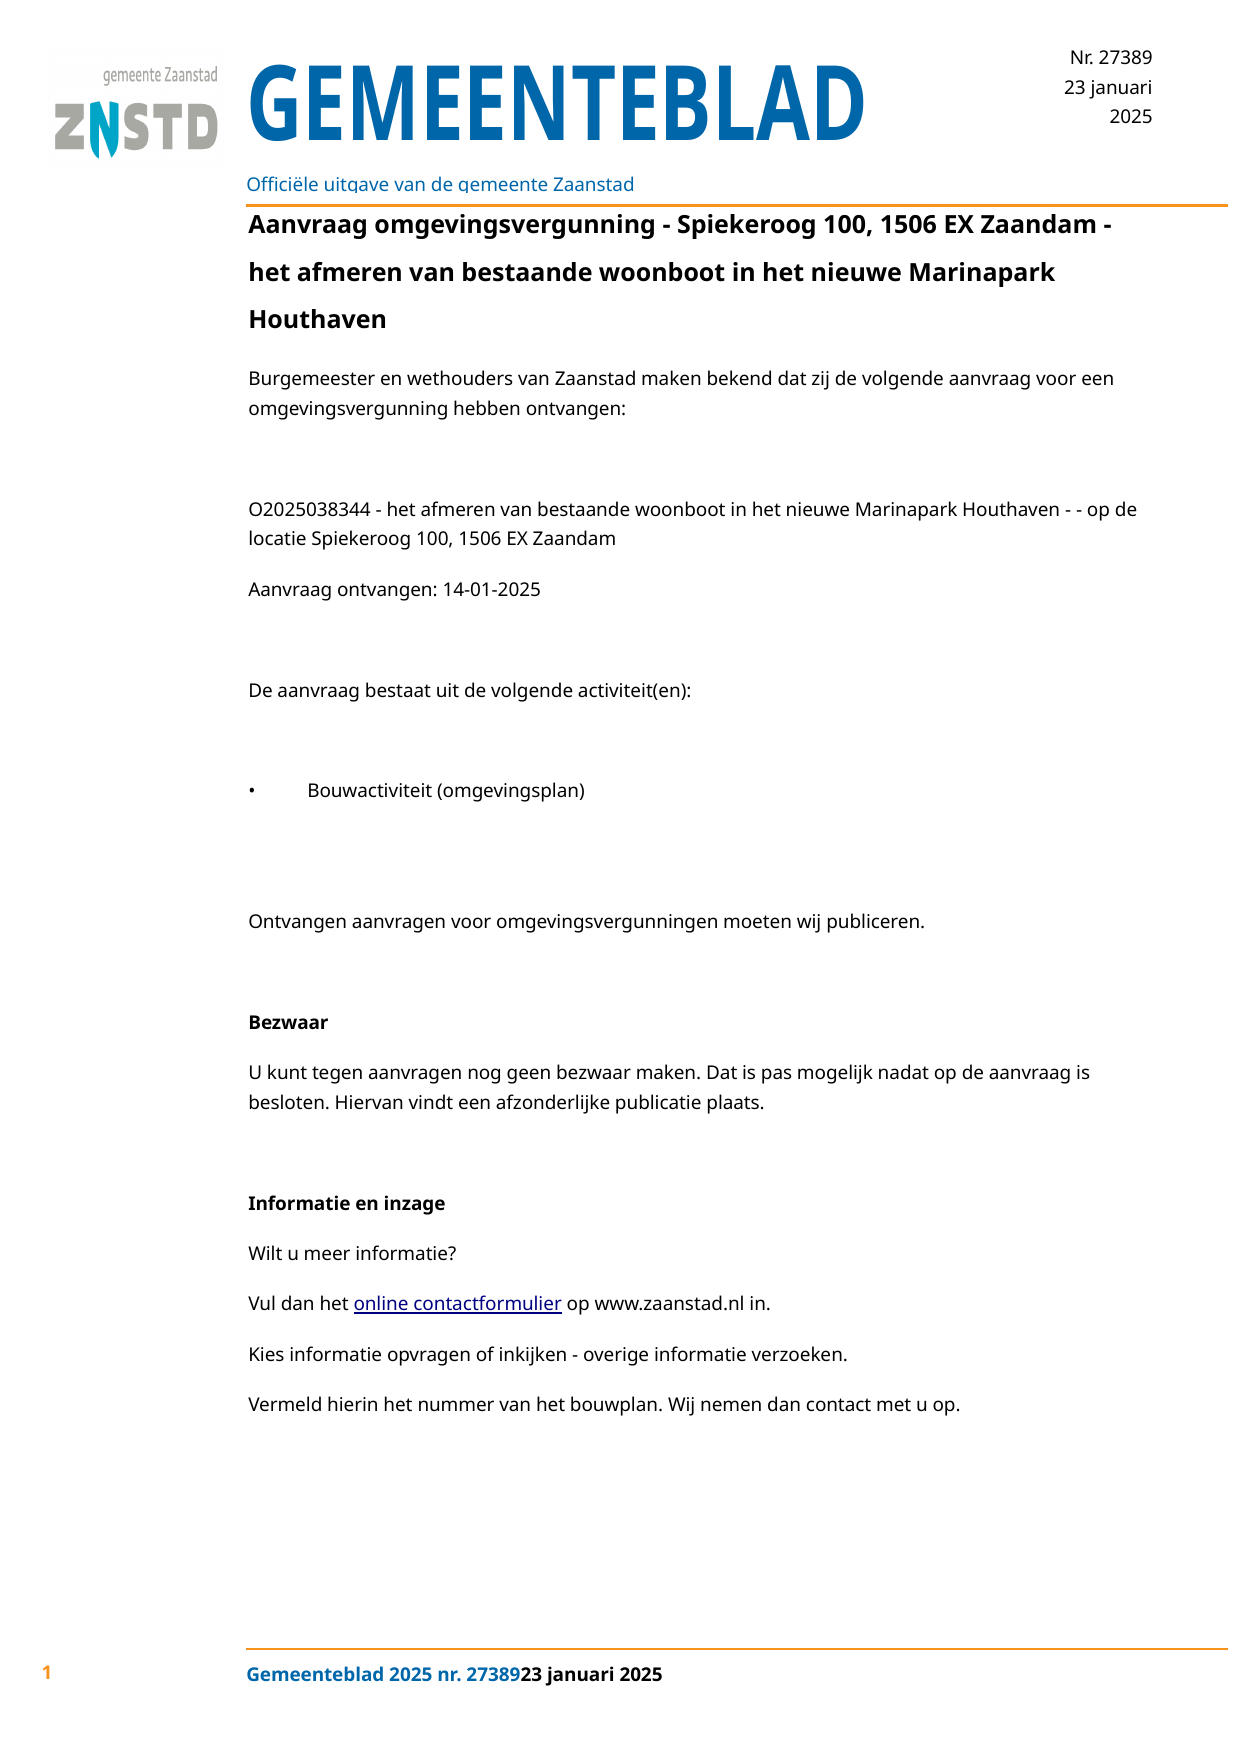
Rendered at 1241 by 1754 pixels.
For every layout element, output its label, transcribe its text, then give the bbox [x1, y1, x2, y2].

picture [41, 47, 231, 172]
text Ontvangen aanvragen voor omgevingsvergunningen moeten wij publiceren. [248, 908, 1152, 934]
list Bouwactiviteit (omgevingsplan) [248, 778, 1152, 803]
text U kunt tegen aanvragen nog geen bezwaar maken. Dat is pas mogelijk nadat op de aanvraag is besloten. Hiervan vindt een afzonderlijke publicatie plaats. [248, 1059, 1152, 1114]
text Vul dan het online contactformulier op www.zaanstad.nl in. [248, 1291, 1152, 1316]
text Burgemeester en wethouders van Zaanstad maken bekend dat zij de volgende aanvraag voor een omgevingsvergunning hebben ontvangen: [248, 366, 1152, 421]
text Kies informatie opvragen of inkijken - overige informatie verzoeken. [248, 1341, 1152, 1367]
text Vermeld hierin het nummer van het bouwplan. Wij nemen dan contact met u op. [248, 1391, 1152, 1417]
text Bezwaar [248, 1009, 1152, 1034]
text Informatie en inzage [248, 1190, 1152, 1215]
text Aanvraag omgevingsvergunning - Spiekeroog 100, 1506 EX Zaandam - het afmeren van bestaande woonboot in het nieuwe Marinapark Houthaven [248, 207, 1152, 336]
text O2025038344 - het afmeren van bestaande woonboot in het nieuwe Marinapark Houthaven - - op de locatie Spiekeroog 100, 1506 EX Zaandam [248, 496, 1152, 551]
text Wilt u meer informatie? [248, 1240, 1152, 1266]
text De aanvraag bestaat uit de volgende activiteit(en): [248, 677, 1152, 702]
text Aanvraag ontvangen: 14-01-2025 [248, 576, 1152, 602]
